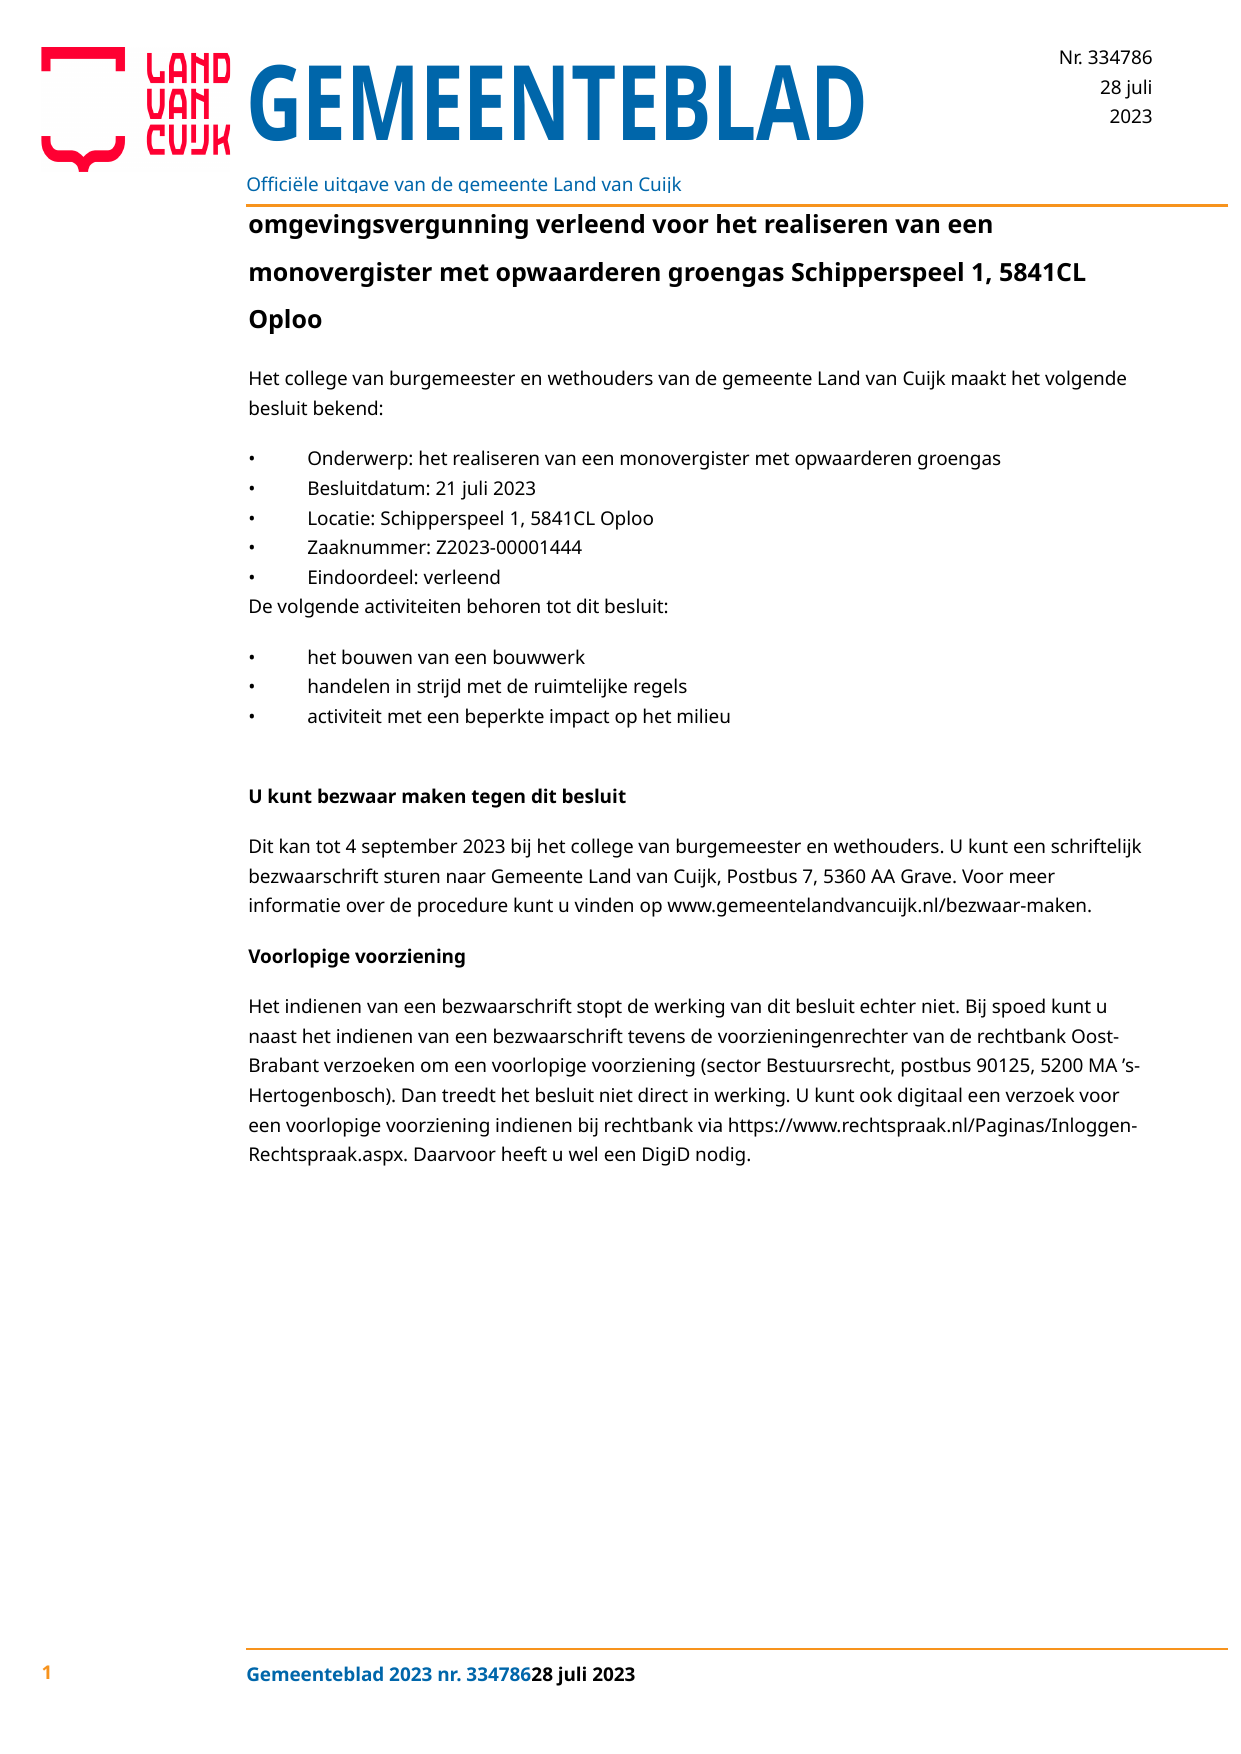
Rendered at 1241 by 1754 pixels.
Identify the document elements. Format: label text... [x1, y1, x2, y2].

text U kunt bezwaar maken tegen dit besluit [248, 783, 1152, 809]
picture [41, 47, 231, 172]
text De volgende activiteiten behoren tot dit besluit: [248, 593, 1152, 619]
list Zaaknummer: Z2023-00001444 [248, 534, 1152, 560]
text Dit kan tot 4 september 2023 bij het college van burgemeester en wethouders. U kunt een schriftelijk bezwaarschrift sturen naar Gemeente Land van Cuijk, Postbus 7, 5360 AA Grave. Voor meer informatie over de procedure kunt u vinden op www.gemeentelandvancuijk.nl/bezwaar-maken. [248, 833, 1152, 918]
list Onderwerp: het realiseren van een monovergister met opwaarderen groengas [248, 446, 1152, 471]
text omgevingsvergunning verleend voor het realiseren van een monovergister met opwaarderen groengas Schipperspeel 1, 5841CL Oploo [248, 207, 1152, 336]
list Besluitdatum: 21 juli 2023 [248, 475, 1152, 501]
text Het indienen van een bezwaarschrift stopt de werking van dit besluit echter niet. Bij spoed kunt u naast het indienen van een bezwaarschrift tevens de voorzieningenrechter van de rechtbank Oost-Brabant verzoeken om een voorlopige voorziening (sector Bestuursrecht, postbus 90125, 5200 MA ’s-Hertogenbosch). Dan treedt het besluit niet direct in werking. U kunt ook digitaal een verzoek voor een voorlopige voorziening indienen bij rechtbank via https://www.rechtspraak.nl/Paginas/Inloggen-Rechtspraak.aspx. Daarvoor heeft u wel een DigiD nodig. [248, 993, 1152, 1167]
text Het college van burgemeester en wethouders van de gemeente Land van Cuijk maakt het volgende besluit bekend: [248, 366, 1152, 421]
text Voorlopige voorziening [248, 943, 1152, 969]
list het bouwen van een bouwwerk [248, 644, 1152, 669]
list handelen in strijd met de ruimtelijke regels [248, 673, 1152, 699]
list activiteit met een beperkte impact op het milieu [248, 703, 1152, 729]
list Eindoordeel: verleend [248, 564, 1152, 589]
list Locatie: Schipperspeel 1, 5841CL Oploo [248, 505, 1152, 530]
